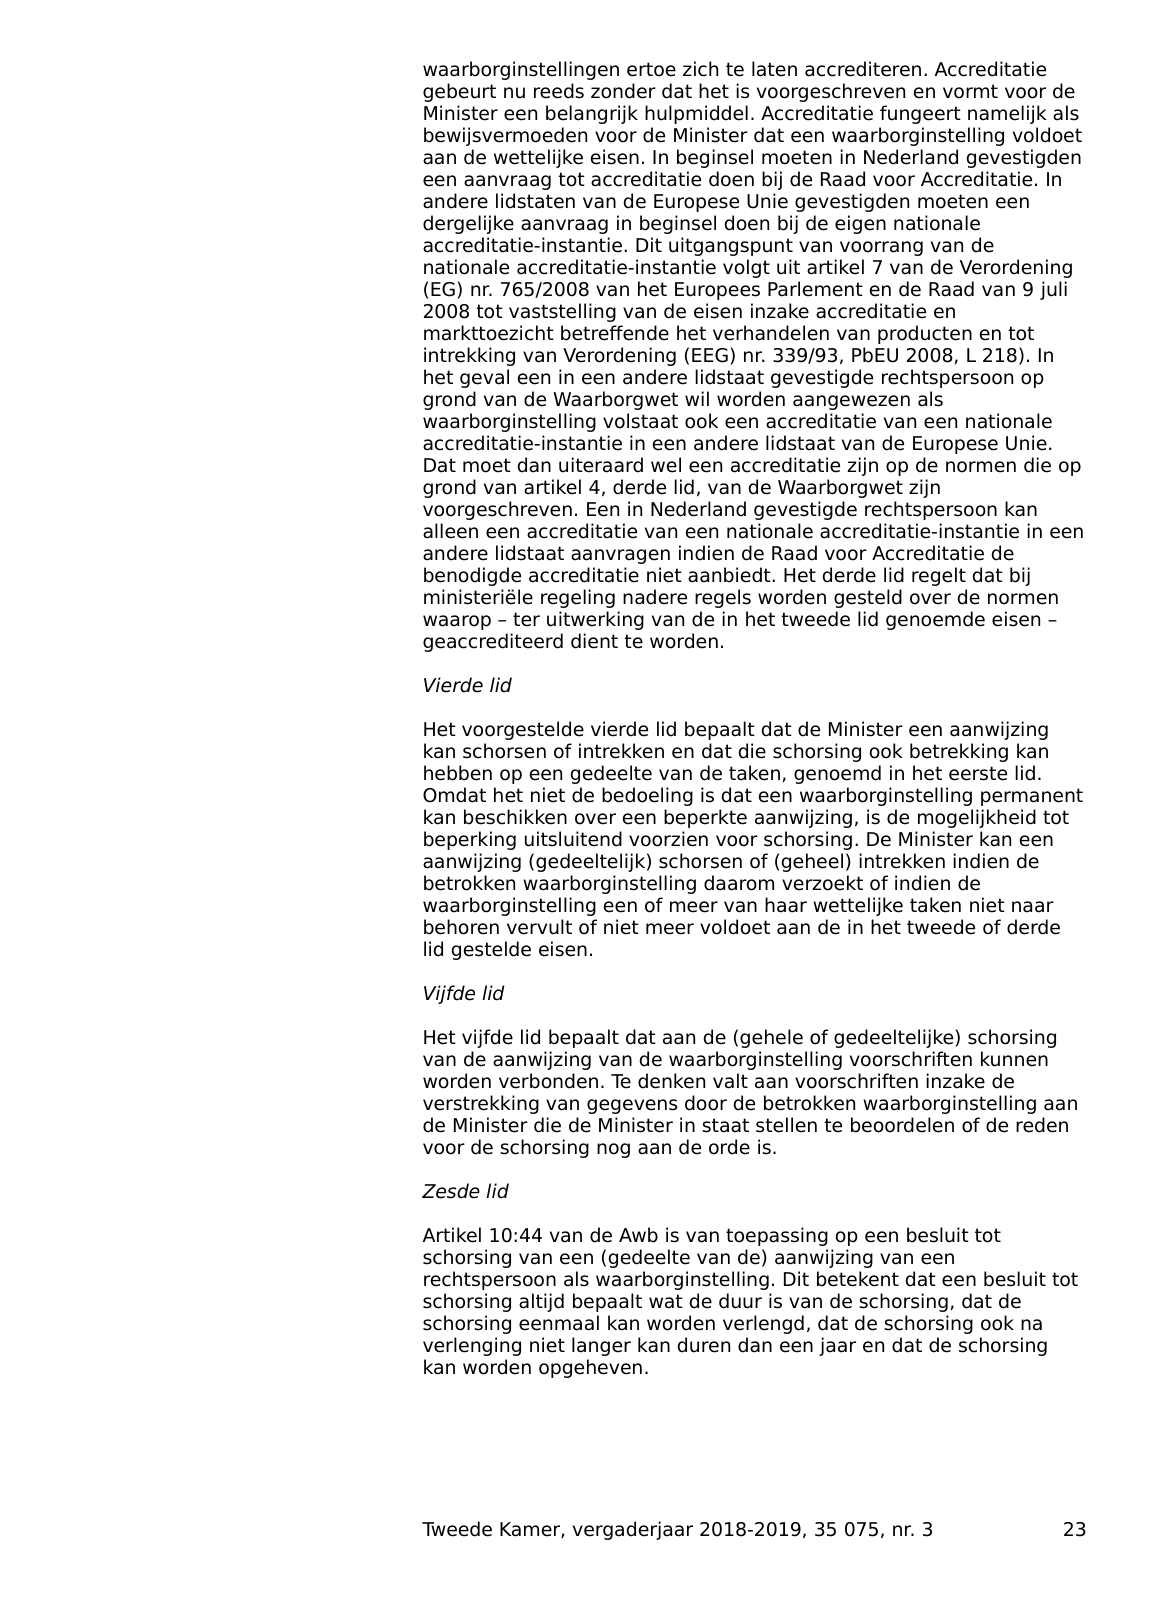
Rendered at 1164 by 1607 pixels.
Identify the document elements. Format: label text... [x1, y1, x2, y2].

text waarborginstellingen ertoe zich te laten accrediteren. Accreditatie gebeurt nu reeds zonder dat het is voorgeschreven en vormt voor de Minister een belangrijk hulpmiddel. Accreditatie fungeert namelijk als bewijsvermoeden voor de Minister dat een waarborginstelling voldoet aan de wettelijke eisen. In beginsel moeten in Nederland gevestigden een aanvraag tot accreditatie doen bij de Raad voor Accreditatie. In andere lidstaten van de Europese Unie gevestigden moeten een dergelijke aanvraag in beginsel doen bij de eigen nationale accreditatie-instantie. Dit uitgangspunt van voorrang van de nationale accreditatie-instantie volgt uit artikel 7 van de Verordening (EG) nr. 765/2008 van het Europees Parlement en de Raad van 9 juli 2008 tot vaststelling van de eisen inzake accreditatie en markttoezicht betreffende het verhandelen van producten en tot intrekking van Verordening (EEG) nr. 339/93, PbEU 2008, L 218). In het geval een in een andere lidstaat gevestigde rechtspersoon op grond van de Waarborgwet wil worden aangewezen als waarborginstelling volstaat ook een accreditatie van een nationale accreditatie-instantie in een andere lidstaat van de Europese Unie. Dat moet dan uiteraard wel een accreditatie zijn op de normen die op grond van artikel 4, derde lid, van de Waarborgwet zijn voorgeschreven. Een in Nederland gevestigde rechtspersoon kan alleen een accreditatie van een nationale accreditatie-instantie in een andere lidstaat aanvragen indien de Raad voor Accreditatie de benodigde accreditatie niet aanbiedt. Het derde lid regelt dat bij ministeriële regeling nadere regels worden gesteld over de normen waarop – ter uitwerking van de in het tweede lid genoemde eisen – geaccrediteerd dient te worden. [422, 59, 1087, 652]
subtitle Vijfde lid [422, 983, 1087, 1005]
subtitle Zesde lid [422, 1181, 1087, 1203]
text Het voorgestelde vierde lid bepaalt dat de Minister een aanwijzing kan schorsen of intrekken en dat die schorsing ook betrekking kan hebben op een gedeelte van de taken, genoemd in het eerste lid. Omdat het niet de bedoeling is dat een waarborginstelling permanent kan beschikken over een beperkte aanwijzing, is de mogelijkheid tot beperking uitsluitend voorzien voor schorsing. De Minister kan een aanwijzing (gedeeltelijk) schorsen of (geheel) intrekken indien de betrokken waarborginstelling daarom verzoekt of indien de waarborginstelling een of meer van haar wettelijke taken niet naar behoren vervult of niet meer voldoet aan de in het tweede of derde lid gestelde eisen. [422, 719, 1087, 961]
text Artikel 10:44 van de Awb is van toepassing op een besluit tot schorsing van een (gedeelte van de) aanwijzing van een rechtspersoon als waarborginstelling. Dit betekent dat een besluit tot schorsing altijd bepaalt wat de duur is van de schorsing, dat de schorsing eenmaal kan worden verlengd, dat de schorsing ook na verlenging niet langer kan duren dan een jaar en dat de schorsing kan worden opgeheven. [422, 1225, 1087, 1379]
subtitle Vierde lid [422, 675, 1087, 697]
text Het vijfde lid bepaalt dat aan de (gehele of gedeeltelijke) schorsing van de aanwijzing van de waarborginstelling voorschriften kunnen worden verbonden. Te denken valt aan voorschriften inzake de verstrekking van gegevens door de betrokken waarborginstelling aan de Minister die de Minister in staat stellen te beoordelen of de reden voor de schorsing nog aan de orde is. [422, 1027, 1087, 1159]
